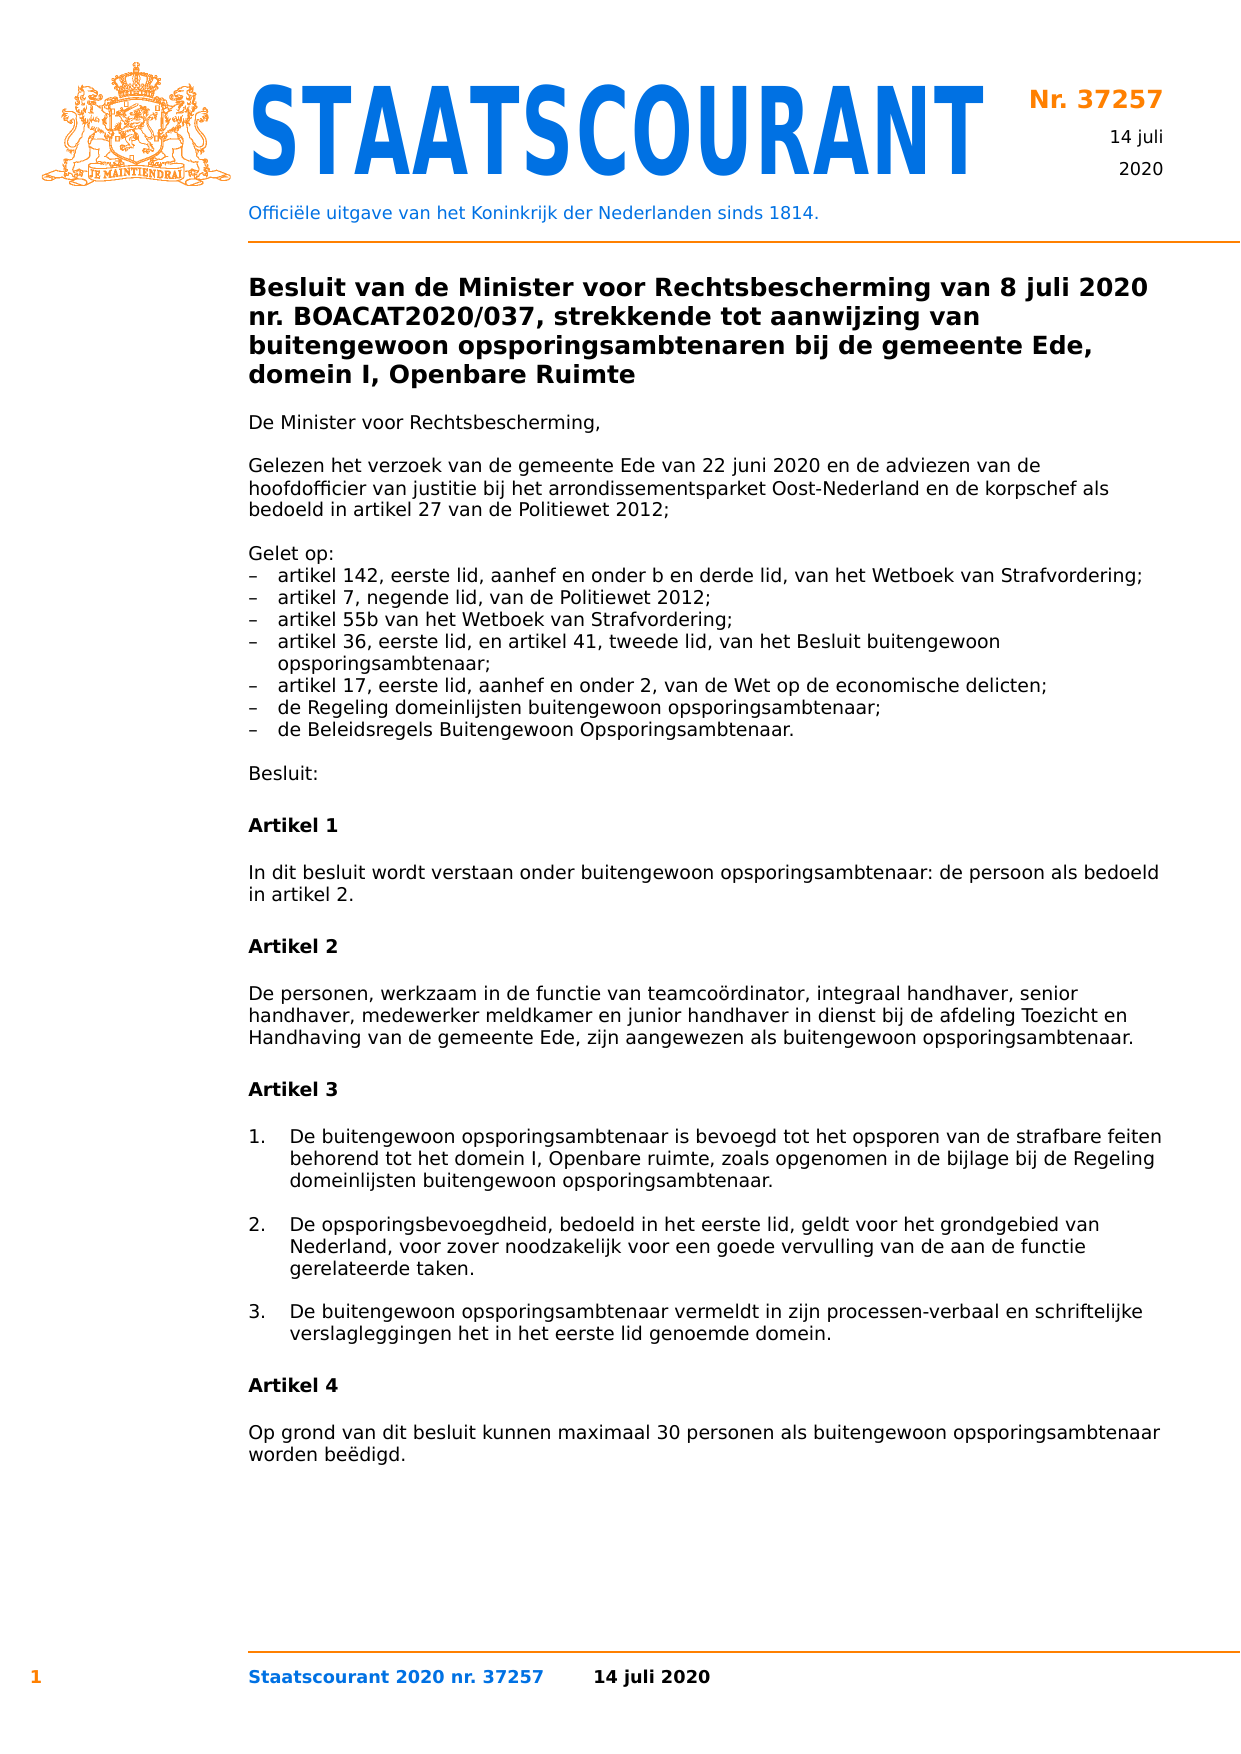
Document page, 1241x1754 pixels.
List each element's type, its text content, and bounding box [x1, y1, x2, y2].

subtitle Artikel 4 [248, 1375, 1163, 1397]
text Op grond van dit besluit kunnen maximaal 30 personen als buitengewoon opsporingsambtenaar worden beëdigd. [248, 1422, 1163, 1466]
table_header STAATSCOURANT [248, 62, 998, 203]
text – artikel 142, eerste lid, aanhef en onder b en derde lid, van het Wetboek van Strafvordering; [248, 565, 1163, 587]
table_cell Officiële uitgave van het Koninkrijk der Nederlanden sinds 1814. [248, 203, 1240, 241]
text – de Regeling domeinlijsten buitengewoon opsporingsambtenaar; [248, 697, 1163, 719]
text 1. De buitengewoon opsporingsambtenaar is bevoegd tot het opsporen van de strafbare feiten behorend tot het domein I, Openbare ruimte, zoals opgenomen in de bijlage bij de Regeling domeinlijsten buitengewoon opsporingsambtenaar. [248, 1126, 1163, 1192]
text De personen, werkzaam in de functie van teamcoördinator, integraal handhaver, senior handhaver, medewerker meldkamer en junior handhaver in dienst bij de afdeling Toezicht en Handhaving van de gemeente Ede, zijn aangewezen als buitengewoon opsporingsambtenaar. [248, 983, 1163, 1049]
subtitle Besluit van de Minister voor Rechtsbescherming van 8 juli 2020 nr. BOACAT2020/037, strekkende tot aanwijzing van buitengewoon opsporingsambtenaren bij de gemeente Ede, domein I, Openbare Ruimte [248, 273, 1163, 390]
text In dit besluit wordt verstaan onder buitengewoon opsporingsambtenaar: de persoon als bedoeld in artikel 2. [248, 862, 1163, 906]
table_header [25, 62, 248, 241]
text De Minister voor Rechtsbescherming, [248, 412, 1163, 433]
text – de Beleidsregels Buitengewoon Opsporingsambtenaar. [248, 719, 1163, 741]
text 2. De opsporingsbevoegdheid, bedoeld in het eerste lid, geldt voor het grondgebied van Nederland, voor zover noodzakelijk voor een goede vervulling van de aan de functie gerelateerde taken. [248, 1213, 1163, 1279]
text Besluit: [248, 763, 1163, 785]
text – artikel 17, eerste lid, aanhef en onder 2, van de Wet op de economische delicten; [248, 675, 1163, 697]
text Gelet op: [248, 543, 1163, 565]
subtitle Artikel 2 [248, 936, 1163, 958]
text – artikel 7, negende lid, van de Politiewet 2012; [248, 587, 1163, 609]
text – artikel 36, eerste lid, en artikel 41, tweede lid, van het Besluit buitengewoon opsporingsambtenaar; [248, 631, 1163, 675]
table_cell 2020 [998, 153, 1240, 203]
subtitle Artikel 1 [248, 815, 1163, 837]
table_header Nr. 37257 [998, 62, 1240, 121]
subtitle Artikel 3 [248, 1079, 1163, 1101]
text Gelezen het verzoek van de gemeente Ede van 22 juni 2020 en de adviezen van de hoofdofficier van justitie bij het arrondissementsparket Oost-Nederland en de korpschef als bedoeld in artikel 27 van de Politiewet 2012; [248, 455, 1163, 521]
text 3. De buitengewoon opsporingsambtenaar vermeldt in zijn processen-verbaal en schriftelijke verslagleggingen het in het eerste lid genoemde domein. [248, 1301, 1163, 1345]
text – artikel 55b van het Wetboek van Strafvordering; [248, 609, 1163, 631]
table_cell 14 juli [998, 121, 1240, 153]
picture [41, 62, 231, 186]
